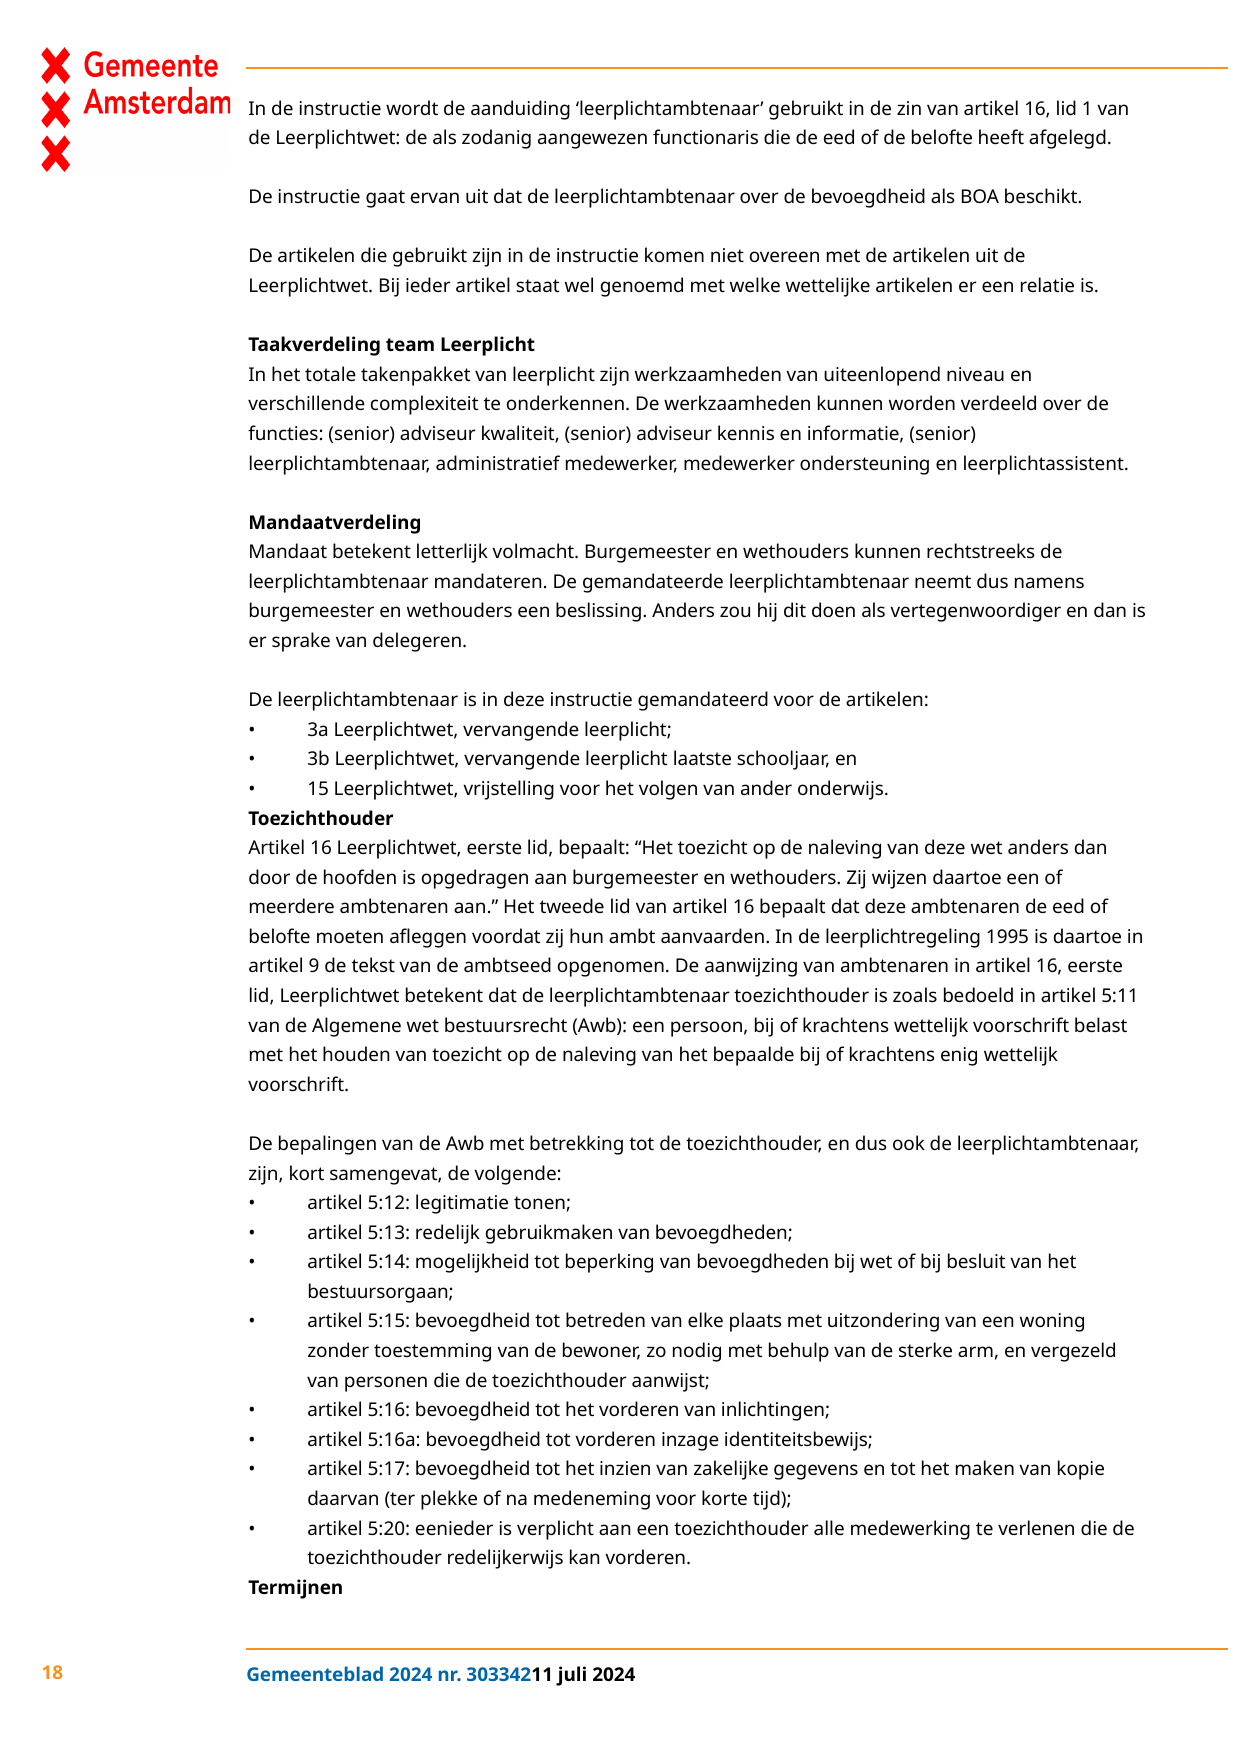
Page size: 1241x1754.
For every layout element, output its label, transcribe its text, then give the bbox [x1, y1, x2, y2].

list artikel 5:20: eenieder is verplicht aan een toezichthouder alle medewerking te verlenen die de toezichthouder redelijkerwijs kan vorderen. [248, 1515, 1152, 1570]
text Mandaatverdeling [248, 509, 1152, 535]
text Taakverdeling team Leerplicht [248, 331, 1152, 357]
text Artikel 16 Leerplichtwet, eerste lid, bepaalt: “Het toezicht op de naleving van deze wet anders dan door de hoofden is opgedragen aan burgemeester en wethouders. Zij wijzen daartoe een of meerdere ambtenaren aan.” Het tweede lid van artikel 16 bepaalt dat deze ambtenaren de eed of belofte moeten afleggen voordat zij hun ambt aanvaarden. In de leerplichtregeling 1995 is daartoe in artikel 9 de tekst van de ambtseed opgenomen. De aanwijzing van ambtenaren in artikel 16, eerste lid, Leerplichtwet betekent dat de leerplichtambtenaar toezichthouder is zoals bedoeld in artikel 5:11 van de Algemene wet bestuursrecht (Awb): een persoon, bij of krachtens wettelijk voorschrift belast met het houden van toezicht op de naleving van het bepaalde bij of krachtens enig wettelijk voorschrift. [248, 834, 1152, 1097]
list artikel 5:12: legitimatie tonen; [248, 1189, 1152, 1215]
list 3b Leerplichtwet, vervangende leerplicht laatste schooljaar, en [248, 746, 1152, 771]
text Toezichthouder [248, 805, 1152, 831]
picture [41, 47, 231, 172]
list artikel 5:16a: bevoegdheid tot vorderen inzage identiteitsbewijs; [248, 1426, 1152, 1452]
list artikel 5:17: bevoegdheid tot het inzien van zakelijke gegevens en tot het maken van kopie daarvan (ter plekke of na medeneming voor korte tijd); [248, 1456, 1152, 1511]
text De bepalingen van de Awb met betrekking tot de toezichthouder, en dus ook de leerplichtambtenaar, zijn, kort samengevat, de volgende: [248, 1130, 1152, 1186]
text In de instructie wordt de aanduiding ‘leerplichtambtenaar’ gebruikt in de zin van artikel 16, lid 1 van de Leerplichtwet: de als zodanig aangewezen functionaris die de eed of de belofte heeft afgelegd. [248, 95, 1152, 150]
list 15 Leerplichtwet, vrijstelling voor het volgen van ander onderwijs. [248, 775, 1152, 801]
list artikel 5:14: mogelijkheid tot beperking van bevoegdheden bij wet of bij besluit van het bestuursorgaan; [248, 1248, 1152, 1304]
text De instructie gaat ervan uit dat de leerplichtambtenaar over de bevoegdheid als BOA beschikt. [248, 183, 1152, 209]
text In het totale takenpakket van leerplicht zijn werkzaamheden van uiteenlopend niveau en verschillende complexiteit te onderkennen. De werkzaamheden kunnen worden verdeeld over de functies: (senior) adviseur kwaliteit, (senior) adviseur kennis en informatie, (senior) leerplichtambtenaar, administratief medewerker, medewerker ondersteuning en leerplichtassistent. [248, 361, 1152, 476]
list artikel 5:15: bevoegdheid tot betreden van elke plaats met uitzondering van een woning zonder toestemming van de bewoner, zo nodig met behulp van de sterke arm, en vergezeld van personen die de toezichthouder aanwijst; [248, 1308, 1152, 1393]
text De artikelen die gebruikt zijn in de instructie komen niet overeen met de artikelen uit de Leerplichtwet. Bij ieder artikel staat wel genoemd met welke wettelijke artikelen er een relatie is. [248, 243, 1152, 298]
text De leerplichtambtenaar is in deze instructie gemandateerd voor de artikelen: [248, 686, 1152, 712]
list artikel 5:13: redelijk gebruikmaken van bevoegdheden; [248, 1219, 1152, 1245]
text Termijnen [248, 1574, 1152, 1600]
list artikel 5:16: bevoegdheid tot het vorderen van inlichtingen; [248, 1396, 1152, 1422]
text Mandaat betekent letterlijk volmacht. Burgemeester en wethouders kunnen rechtstreeks de leerplichtambtenaar mandateren. De gemandateerde leerplichtambtenaar neemt dus namens burgemeester en wethouders een beslissing. Anders zou hij dit doen als vertegenwoordiger en dan is er sprake van delegeren. [248, 538, 1152, 653]
list 3a Leerplichtwet, vervangende leerplicht; [248, 716, 1152, 742]
